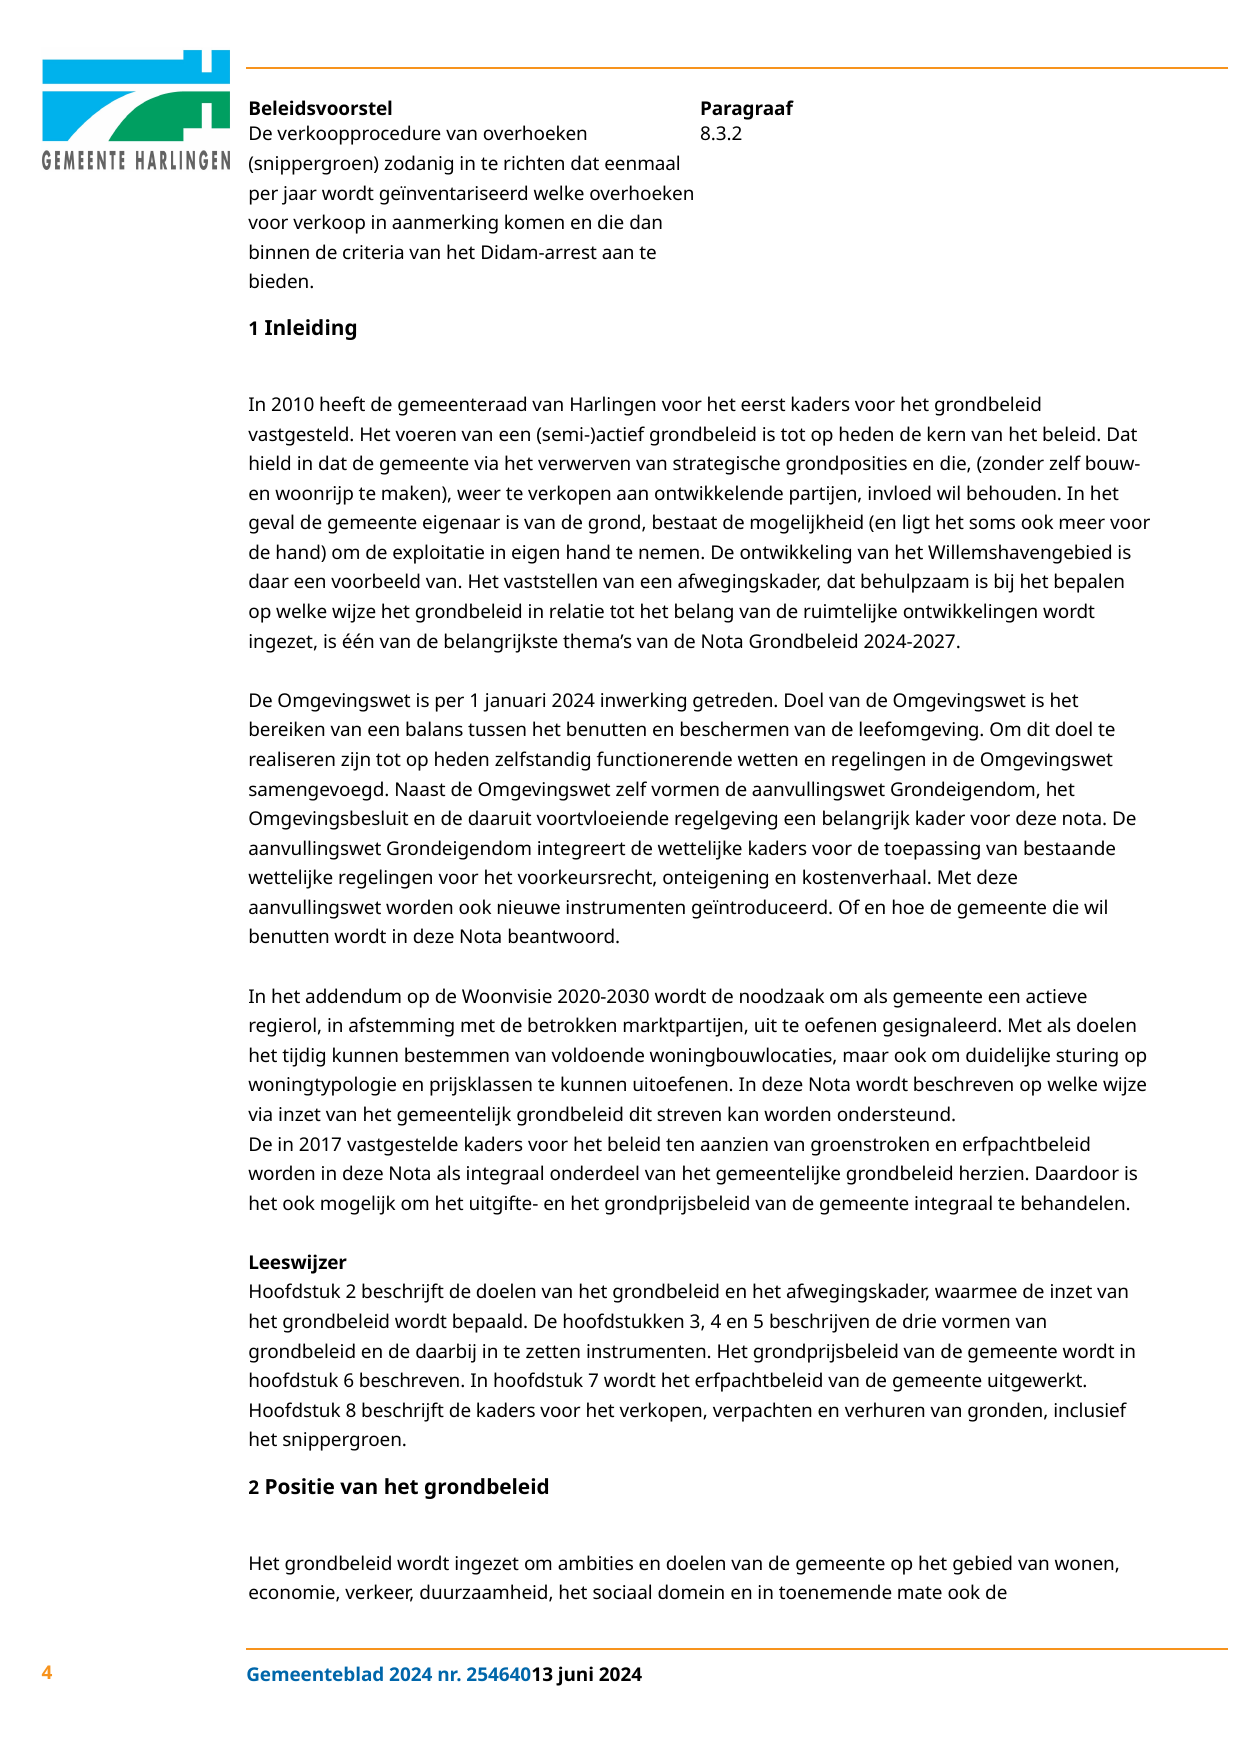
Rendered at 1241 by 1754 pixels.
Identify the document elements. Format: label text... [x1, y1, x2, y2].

table_cell De verkoopprocedure van overhoeken (snippergroen) zodanig in te richten dat eenmaal per jaar wordt geïnventariseerd welke overhoeken voor verkoop in aanmerking komen en die dan binnen de criteria van het Didam-arrest aan te bieden. [248, 121, 700, 294]
text Hoofdstuk 2 beschrijft de doelen van het grondbeleid en het afwegingskader, waarmee de inzet van het grondbeleid wordt bepaald. De hoofdstukken 3, 4 en 5 beschrijven de drie vormen van grondbeleid en de daarbij in te zetten instrumenten. Het grondprijsbeleid van de gemeente wordt in hoofdstuk 6 beschreven. In hoofdstuk 7 wordt het erfpachtbeleid van de gemeente uitgewerkt. Hoofdstuk 8 beschrijft de kaders voor het verkopen, verpachten en verhuren van gronden, inclusief het snippergroen. [248, 1279, 1152, 1452]
table_cell 8.3.2 [700, 121, 1152, 294]
text In 2010 heeft de gemeenteraad van Harlingen voor het eerst kaders voor het grondbeleid vastgesteld. Het voeren van een (semi-)actief grondbeleid is tot op heden de kern van het beleid. Dat hield in dat de gemeente via het verwerven van strategische grondposities en die, (zonder zelf bouw- en woonrijp te maken), weer te verkopen aan ontwikkelende partijen, invloed wil behouden. In het geval de gemeente eigenaar is van de grond, bestaat de mogelijkheid (en ligt het soms ook meer voor de hand) om de exploitatie in eigen hand te nemen. De ontwikkeling van het Willemshavengebied is daar een voorbeeld van. Het vaststellen van een afwegingskader, dat behulpzaam is bij het bepalen op welke wijze het grondbeleid in relatie tot het belang van de ruimtelijke ontwikkelingen wordt ingezet, is één van de belangrijkste thema’s van de Nota Grondbeleid 2024-2027. [248, 391, 1152, 653]
text Leeswijzer [248, 1249, 1152, 1275]
text Het grondbeleid wordt ingezet om ambities en doelen van de gemeente op het gebied van wonen, economie, verkeer, duurzaamheid, het sociaal domein en in toenemende mate ook de [248, 1550, 1152, 1605]
picture [41, 47, 231, 172]
text De Omgevingswet is per 1 januari 2024 inwerking getreden. Doel van de Omgevingswet is het bereiken van een balans tussen het benutten en beschermen van de leefomgeving. Om dit doel te realiseren zijn tot op heden zelfstandig functionerende wetten en regelingen in de Omgevingswet samengevoegd. Naast de Omgevingswet zelf vormen de aanvullingswet Grondeigendom, het Omgevingsbesluit en de daaruit voortvloeiende regelgeving een belangrijk kader voor deze nota. De aanvullingswet Grondeigendom integreert de wettelijke kaders voor de toepassing van bestaande wettelijke regelingen voor het voorkeursrecht, onteigening en kostenverhaal. Met deze aanvullingswet worden ook nieuwe instrumenten geïntroduceerd. Of en hoe de gemeente die wil benutten wordt in deze Nota beantwoord. [248, 687, 1152, 949]
text 1 Inleiding [248, 313, 1152, 342]
table_header Paragraaf [700, 95, 1152, 121]
text 2 Positie van het grondbeleid [248, 1472, 1152, 1501]
text In het addendum op de Woonvisie 2020-2030 wordt de noodzaak om als gemeente een actieve regierol, in afstemming met de betrokken marktpartijen, uit te oefenen gesignaleerd. Met als doelen het tijdig kunnen bestemmen van voldoende woningbouwlocaties, maar ook om duidelijke sturing op woningtypologie en prijsklassen te kunnen uitoefenen. In deze Nota wordt beschreven op welke wijze via inzet van het gemeentelijk grondbeleid dit streven kan worden ondersteund. [248, 983, 1152, 1127]
table_header Beleidsvoorstel [248, 95, 700, 121]
text De in 2017 vastgestelde kaders voor het beleid ten aanzien van groenstroken en erfpachtbeleid worden in deze Nota als integraal onderdeel van het gemeentelijke grondbeleid herzien. Daardoor is het ook mogelijk om het uitgifte- en het grondprijsbeleid van de gemeente integraal te behandelen. [248, 1131, 1152, 1216]
